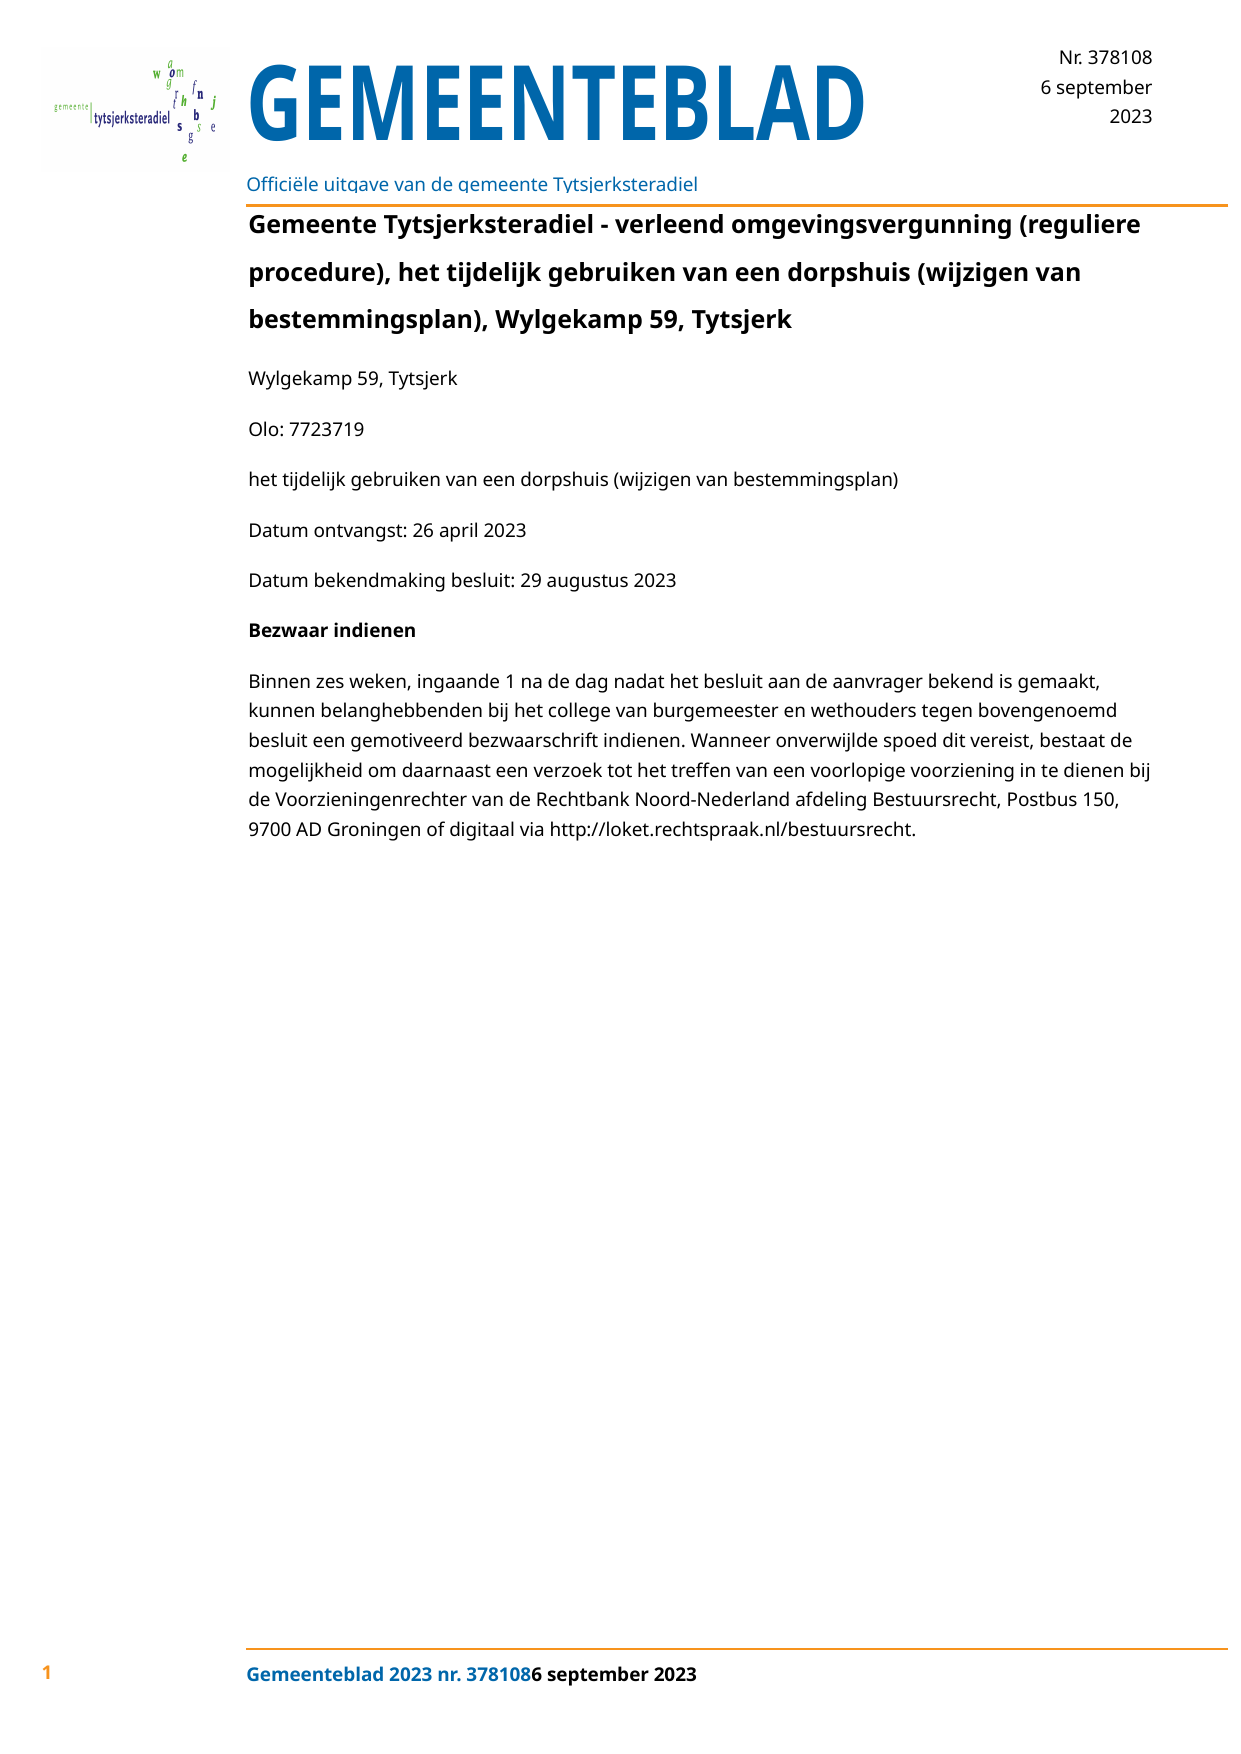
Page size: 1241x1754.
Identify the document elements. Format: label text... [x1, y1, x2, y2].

text Datum ontvangst: 26 april 2023 [248, 517, 1152, 542]
text Olo: 7723719 [248, 416, 1152, 442]
text Binnen zes weken, ingaande 1 na de dag nadat het besluit aan de aanvrager bekend is gemaakt, kunnen belanghebbenden bij het college van burgemeester en wethouders tegen bovengenoemd besluit een gemotiveerd bezwaarschrift indienen. Wanneer onverwijlde spoed dit vereist, bestaat de mogelijkheid om daarnaast een verzoek tot het treffen van een voorlopige voorziening in te dienen bij de Voorzieningenrechter van de Rechtbank Noord-Nederland afdeling Bestuursrecht, Postbus 150, 9700 AD Groningen of digitaal via http://loket.rechtspraak.nl/bestuursrecht. [248, 668, 1152, 842]
text Wylgekamp 59, Tytsjerk [248, 366, 1152, 391]
text Bezwaar indienen [248, 618, 1152, 643]
text Datum bekendmaking besluit: 29 augustus 2023 [248, 567, 1152, 593]
text het tijdelijk gebruiken van een dorpshuis (wijzigen van bestemmingsplan) [248, 466, 1152, 492]
text Gemeente Tytsjerksteradiel - verleend omgevingsvergunning (reguliere procedure), het tijdelijk gebruiken van een dorpshuis (wijzigen van bestemmingsplan), Wylgekamp 59, Tytsjerk [248, 207, 1152, 336]
picture [41, 47, 231, 172]
